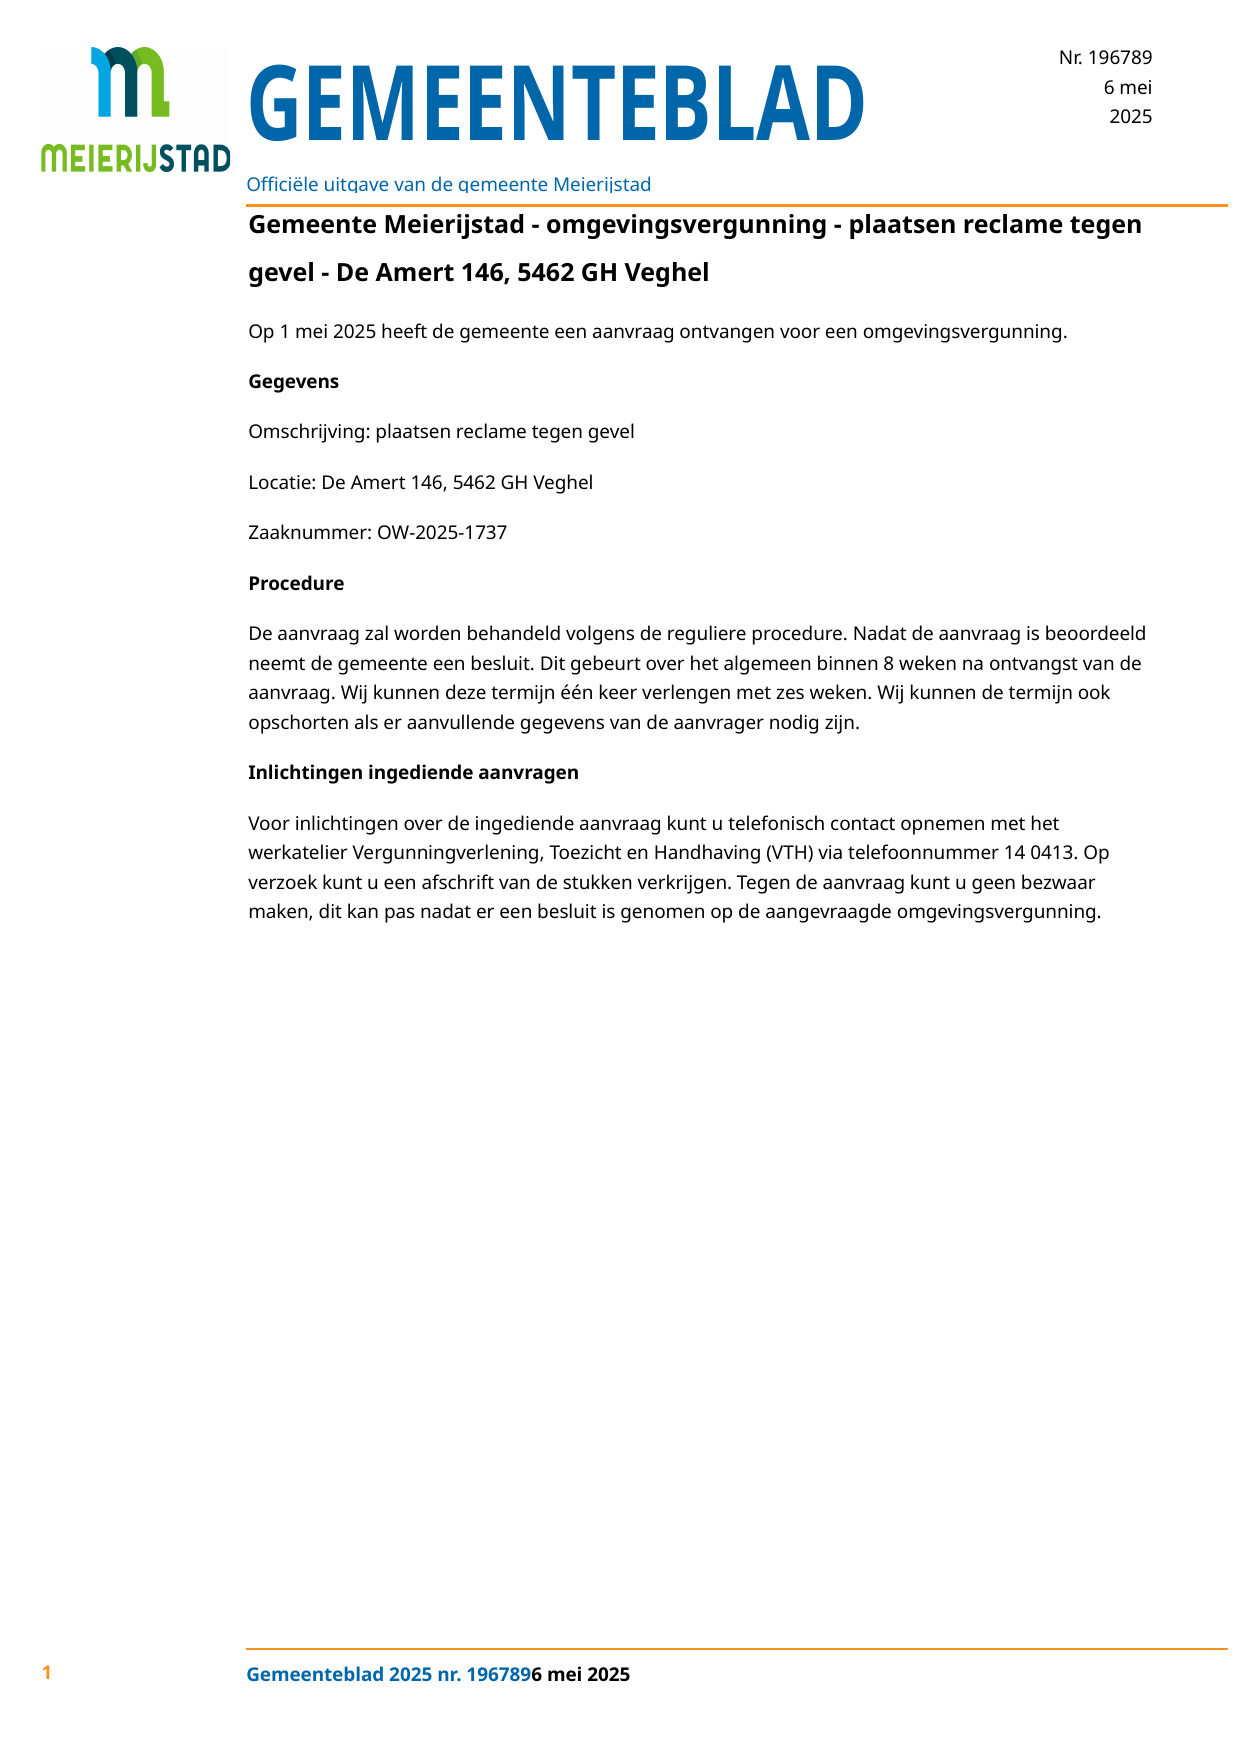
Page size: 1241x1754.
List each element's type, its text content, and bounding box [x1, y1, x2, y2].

text Procedure [248, 570, 1152, 596]
picture [41, 47, 231, 172]
text De aanvraag zal worden behandeld volgens de reguliere procedure. Nadat de aanvraag is beoordeeld neemt de gemeente een besluit. Dit gebeurt over het algemeen binnen 8 weken na ontvangst van de aanvraag. Wij kunnen deze termijn één keer verlengen met zes weken. Wij kunnen de termijn ook opschorten als er aanvullende gegevens van de aanvrager nodig zijn. [248, 620, 1152, 735]
text Inlichtingen ingediende aanvragen [248, 759, 1152, 785]
text Zaaknummer: OW-2025-1737 [248, 519, 1152, 545]
text Gemeente Meierijstad - omgevingsvergunning - plaatsen reclame tegen gevel - De Amert 146, 5462 GH Veghel [248, 207, 1152, 288]
text Locatie: De Amert 146, 5462 GH Veghel [248, 469, 1152, 495]
text Op 1 mei 2025 heeft de gemeente een aanvraag ontvangen voor een omgevingsvergunning. [248, 318, 1152, 344]
text Gegevens [248, 368, 1152, 394]
text Voor inlichtingen over de ingediende aanvraag kunt u telefonisch contact opnemen met het werkatelier Vergunningverlening, Toezicht en Handhaving (VTH) via telefoonnummer 14 0413. Op verzoek kunt u een afschrift van de stukken verkrijgen. Tegen de aanvraag kunt u geen bezwaar maken, dit kan pas nadat er een besluit is genomen op de aangevraagde omgevingsvergunning. [248, 810, 1152, 924]
text Omschrijving: plaatsen reclame tegen gevel [248, 419, 1152, 444]
